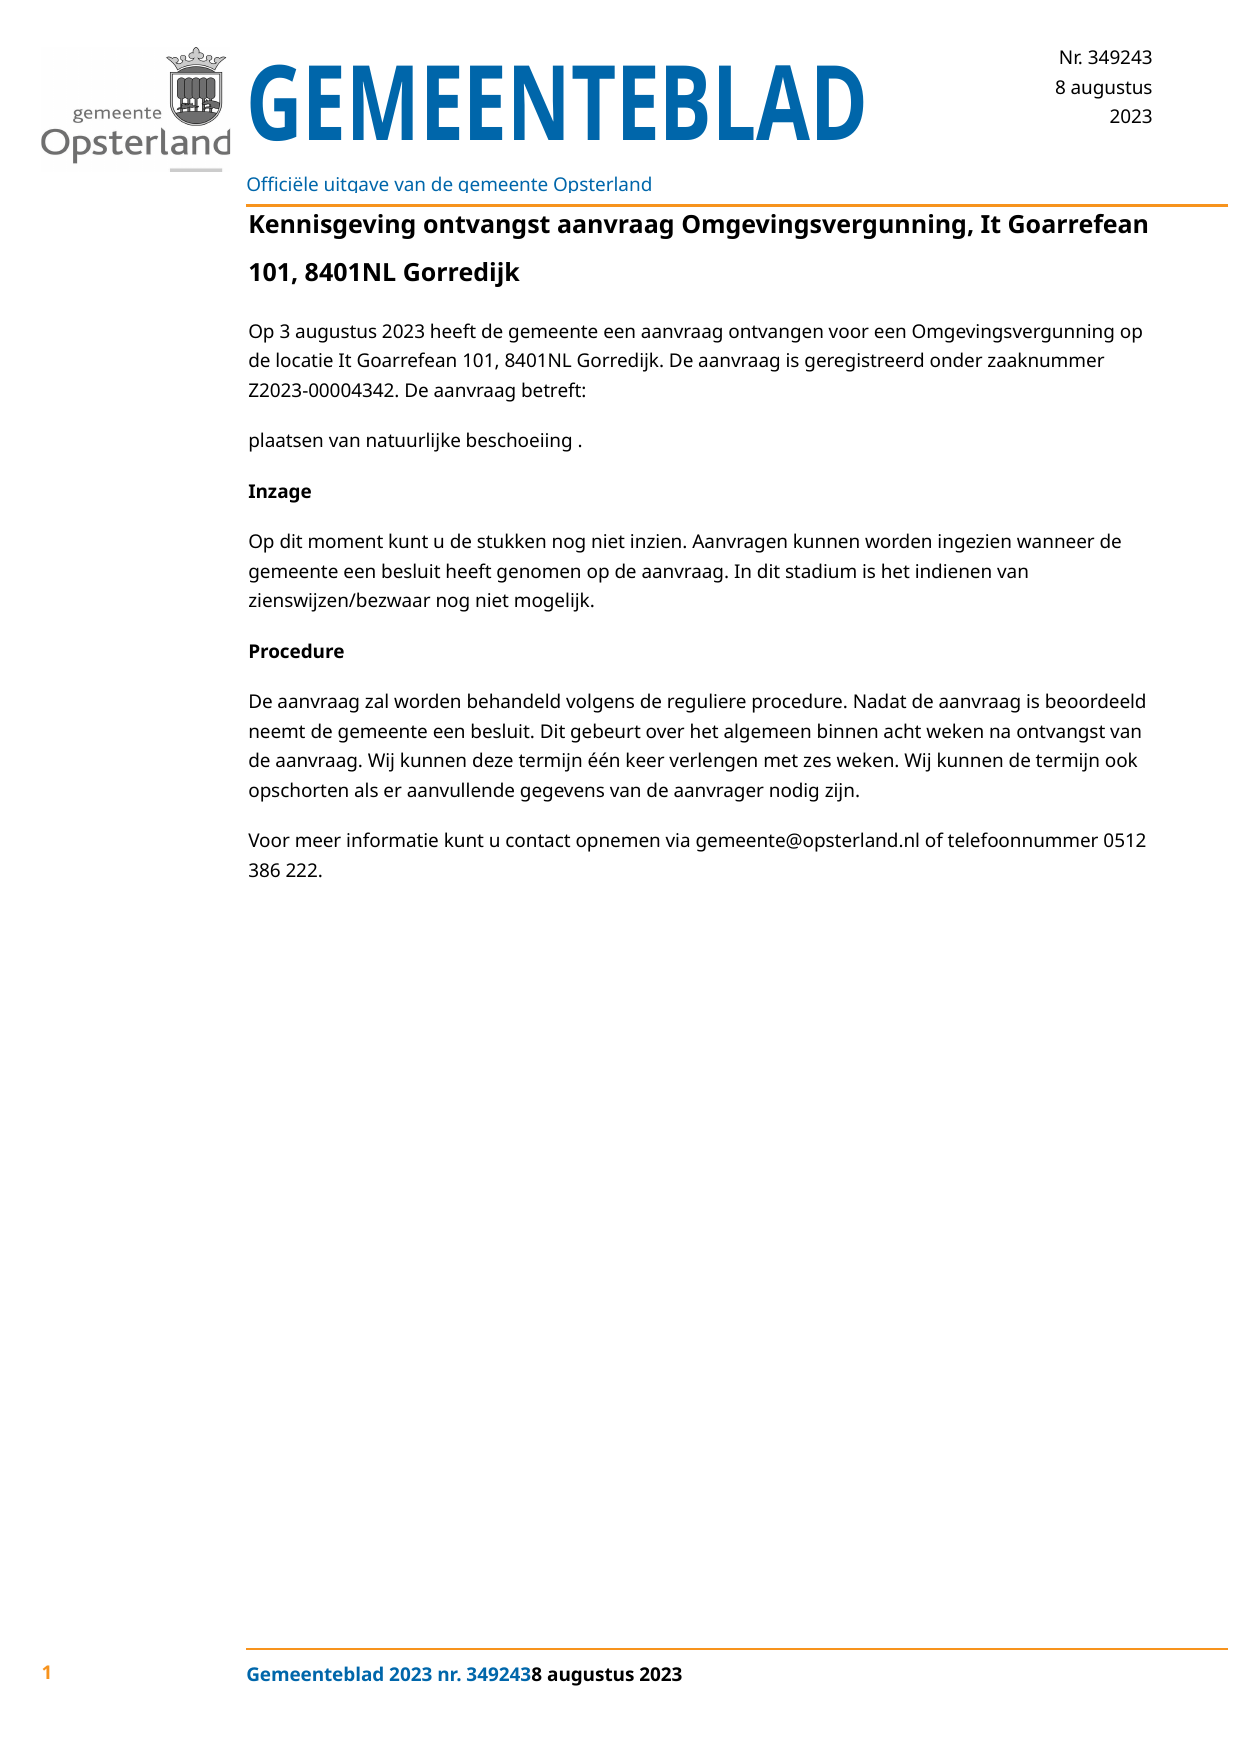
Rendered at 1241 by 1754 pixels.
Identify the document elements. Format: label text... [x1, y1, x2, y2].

text Op dit moment kunt u de stukken nog niet inzien. Aanvragen kunnen worden ingezien wanneer de gemeente een besluit heeft genomen op de aanvraag. In dit stadium is het indienen van zienswijzen/bezwaar nog niet mogelijk. [248, 528, 1152, 613]
picture [41, 47, 231, 172]
text Op 3 augustus 2023 heeft de gemeente een aanvraag ontvangen voor een Omgevingsvergunning op de locatie It Goarrefean 101, 8401NL Gorredijk. De aanvraag is geregistreerd onder zaaknummer Z2023-00004342. De aanvraag betreft: [248, 318, 1152, 403]
text plaatsen van natuurlijke beschoeiing . [248, 427, 1152, 453]
text Procedure [248, 638, 1152, 664]
text De aanvraag zal worden behandeld volgens de reguliere procedure. Nadat de aanvraag is beoordeeld neemt de gemeente een besluit. Dit gebeurt over het algemeen binnen acht weken na ontvangst van de aanvraag. Wij kunnen deze termijn één keer verlengen met zes weken. Wij kunnen de termijn ook opschorten als er aanvullende gegevens van de aanvrager nodig zijn. [248, 688, 1152, 803]
text Voor meer informatie kunt u contact opnemen via gemeente@opsterland.nl of telefoonnummer 0512 386 222. [248, 827, 1152, 883]
text Kennisgeving ontvangst aanvraag Omgevingsvergunning, It Goarrefean 101, 8401NL Gorredijk [248, 207, 1152, 288]
text Inzage [248, 478, 1152, 504]
